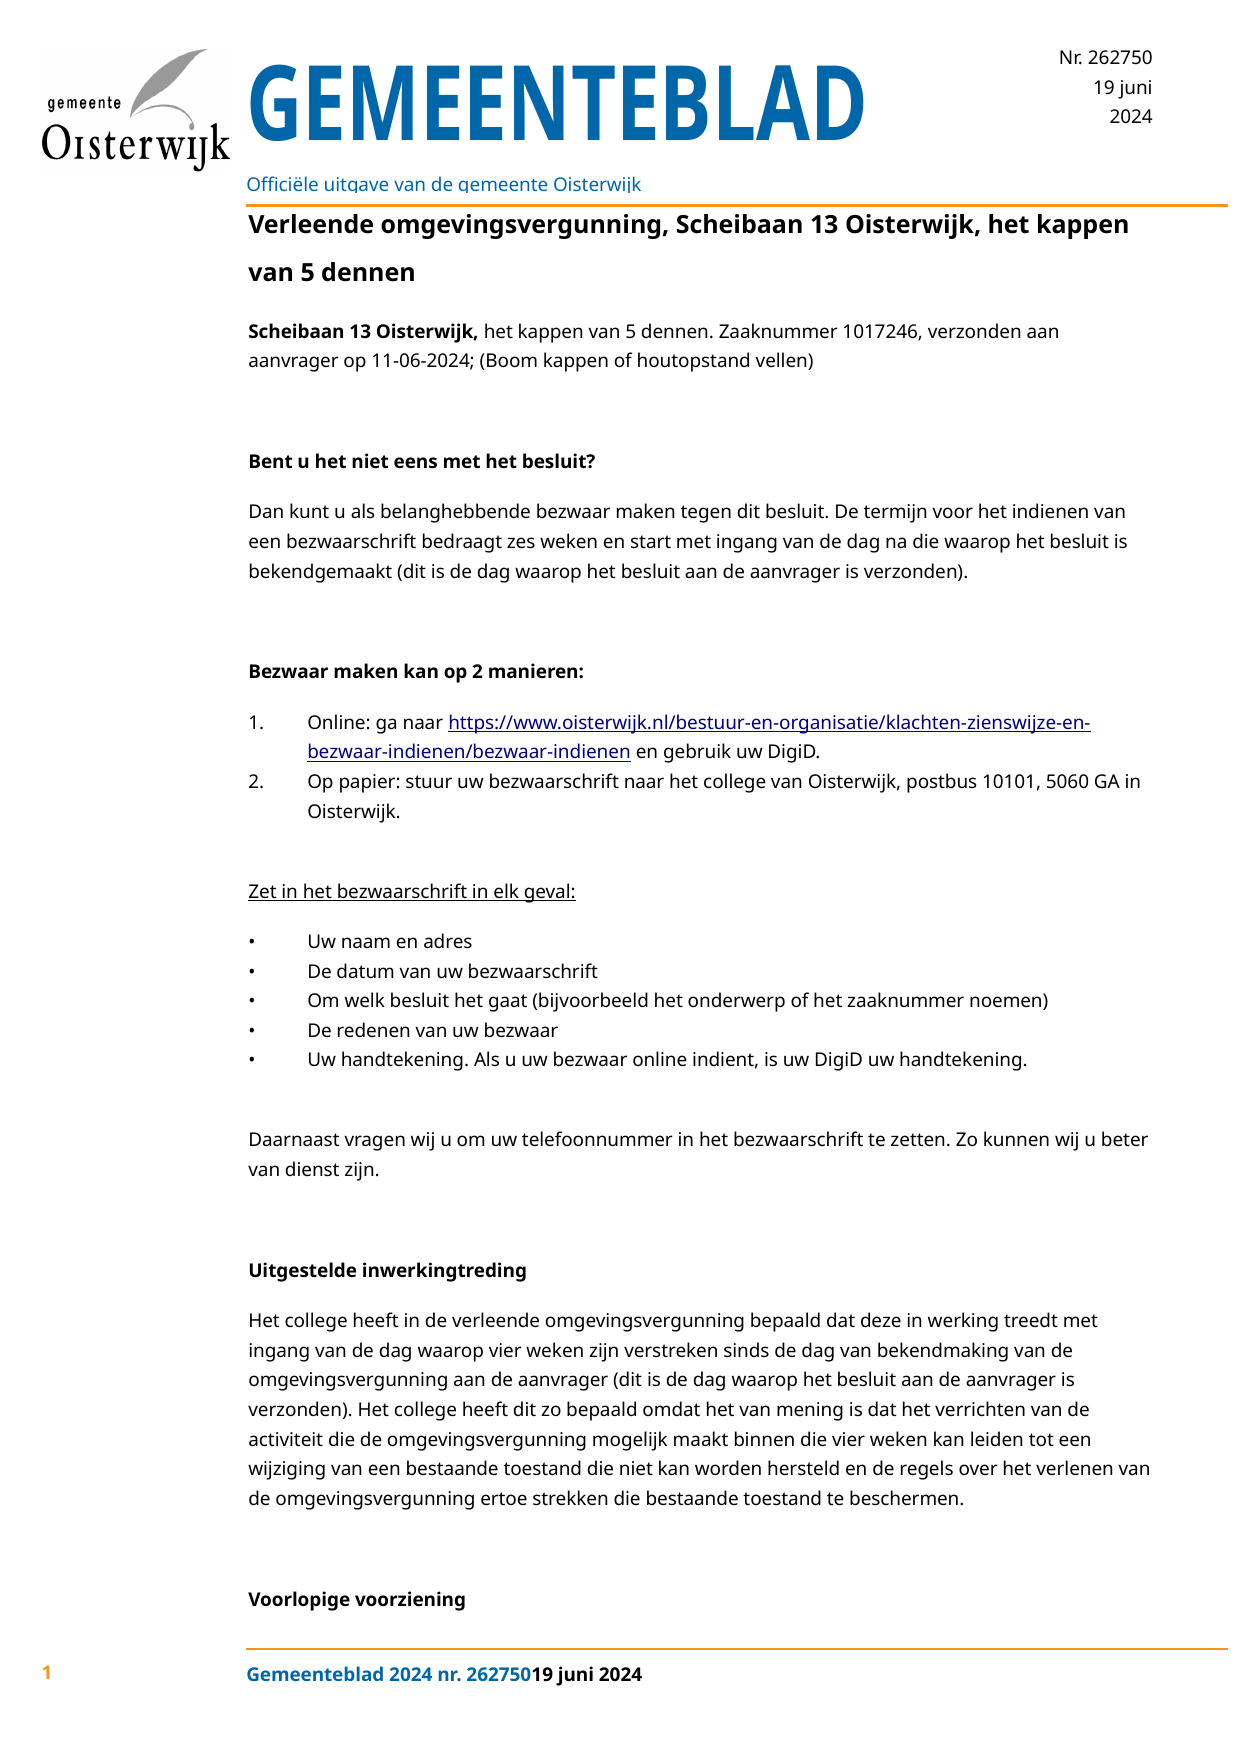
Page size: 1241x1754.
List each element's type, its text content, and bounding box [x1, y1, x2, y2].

list Uw handtekening. Als u uw bezwaar online indient, is uw DigiD uw handtekening. [248, 1047, 1152, 1072]
text Verleende omgevingsvergunning, Scheibaan 13 Oisterwijk, het kappen van 5 dennen [248, 207, 1152, 288]
list De redenen van uw bezwaar [248, 1017, 1152, 1043]
list De datum van uw bezwaarschrift [248, 958, 1152, 984]
text Het college heeft in de verleende omgevingsvergunning bepaald dat deze in werking treedt met ingang van de dag waarop vier weken zijn verstreken sinds de dag van bekendmaking van de omgevingsvergunning aan de aanvrager (dit is de dag waarop het besluit aan de aanvrager is verzonden). Het college heeft dit zo bepaald omdat het van mening is dat het verrichten van de activiteit die de omgevingsvergunning mogelijk maakt binnen die vier weken kan leiden tot een wijziging van een bestaande toestand die niet kan worden hersteld en de regels over het verlenen van de omgevingsvergunning ertoe strekken die bestaande toestand te beschermen. [248, 1307, 1152, 1511]
picture [41, 47, 231, 172]
text Scheibaan 13 Oisterwijk, het kappen van 5 dennen. Zaaknummer 1017246, verzonden aan aanvrager op 11-06-2024; (Boom kappen of houtopstand vellen) [248, 318, 1152, 373]
text Dan kunt u als belanghebbende bezwaar maken tegen dit besluit. De termijn voor het indienen van een bezwaarschrift bedraagt zes weken en start met ingang van de dag na die waarop het besluit is bekendgemaakt (dit is de dag waarop het besluit aan de aanvrager is verzonden). [248, 499, 1152, 584]
text Uitgestelde inwerkingtreding [248, 1257, 1152, 1283]
text Bent u het niet eens met het besluit? [248, 448, 1152, 474]
text Zet in het bezwaarschrift in elk geval: [248, 878, 1152, 904]
list Op papier: stuur uw bezwaarschrift naar het college van Oisterwijk, postbus 10101, 5060 GA in Oisterwijk. [248, 768, 1152, 824]
list Om welk besluit het gaat (bijvoorbeeld het onderwerp of het zaaknummer noemen) [248, 987, 1152, 1013]
text Bezwaar maken kan op 2 manieren: [248, 659, 1152, 684]
list Online: ga naar https://www.oisterwijk.nl/bestuur-en-organisatie/klachten-zienswijze-en-bezwaar-indienen/bezwaar-indienen en gebruik uw DigiD. [248, 709, 1152, 764]
list Uw naam en adres [248, 928, 1152, 954]
text Daarnaast vragen wij u om uw telefoonnummer in het bezwaarschrift te zetten. Zo kunnen wij u beter van dienst zijn. [248, 1127, 1152, 1182]
text Voorlopige voorziening [248, 1586, 1152, 1612]
